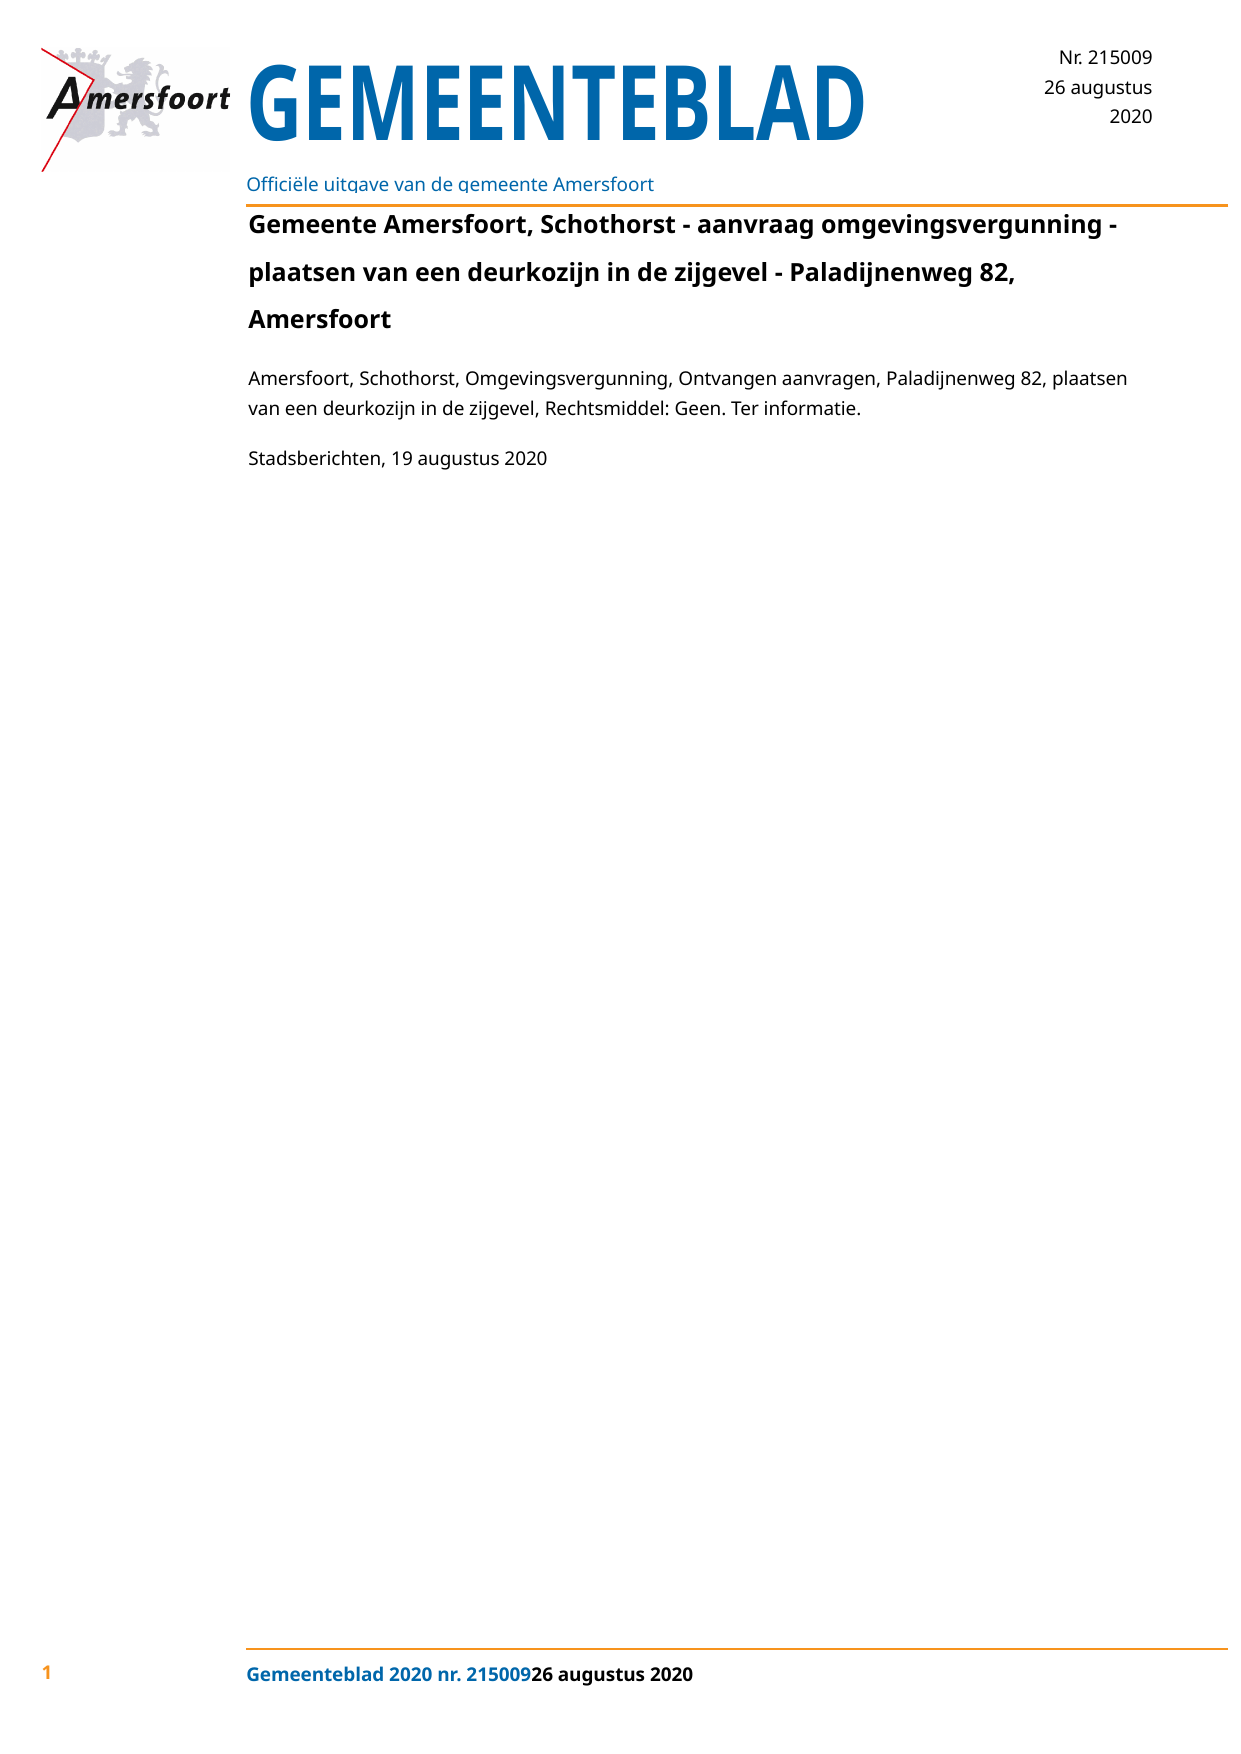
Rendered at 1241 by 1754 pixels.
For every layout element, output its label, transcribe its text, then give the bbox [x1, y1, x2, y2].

text Stadsberichten, 19 augustus 2020 [248, 446, 1152, 471]
picture [41, 47, 231, 172]
text Amersfoort, Schothorst, Omgevingsvergunning, Ontvangen aanvragen, Paladijnenweg 82, plaatsen van een deurkozijn in de zijgevel, Rechtsmiddel: Geen. Ter informatie. [248, 366, 1152, 421]
text Gemeente Amersfoort, Schothorst - aanvraag omgevingsvergunning - plaatsen van een deurkozijn in de zijgevel - Paladijnenweg 82, Amersfoort [248, 207, 1152, 336]
